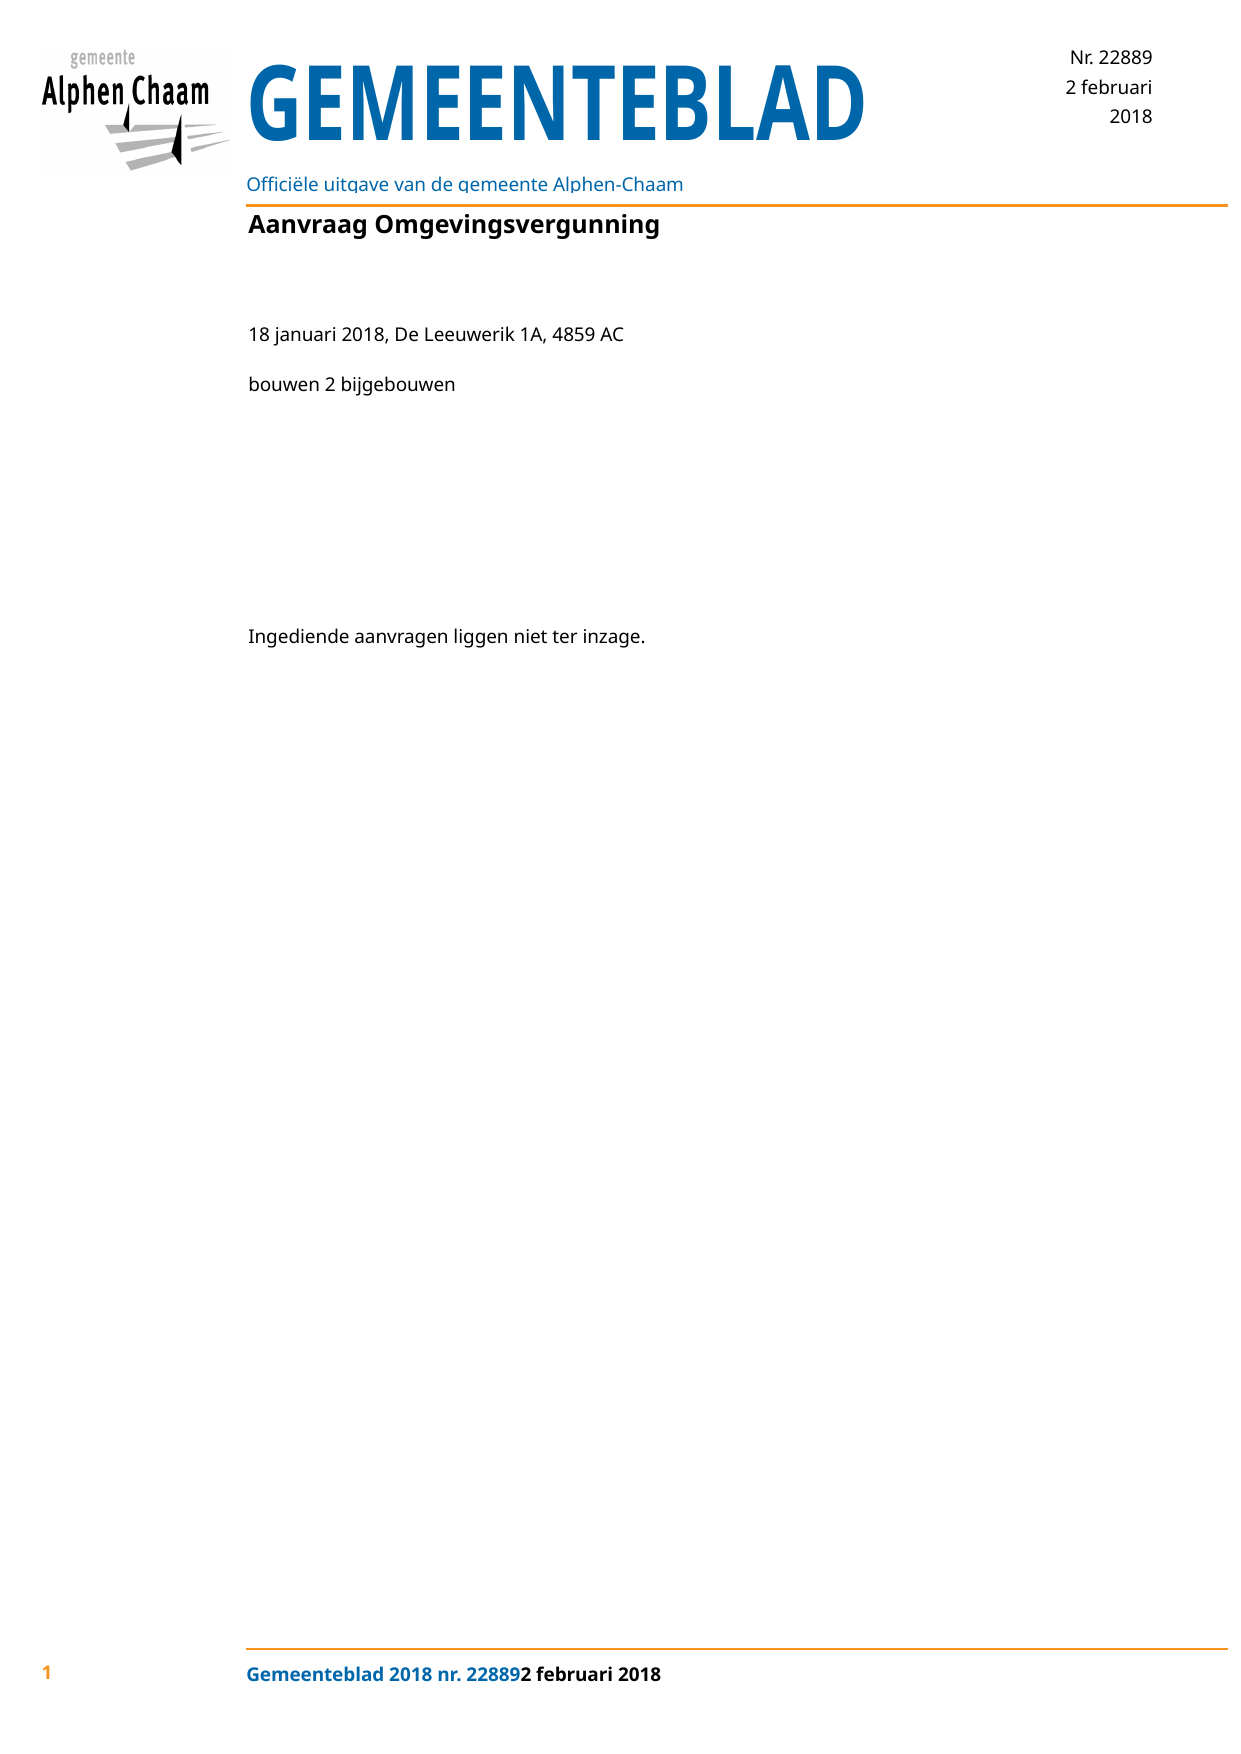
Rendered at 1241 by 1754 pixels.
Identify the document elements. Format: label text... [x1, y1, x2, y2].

picture [41, 47, 231, 172]
text Aanvraag Omgevingsvergunning [248, 207, 1152, 241]
text Ingediende aanvragen liggen niet ter inzage. [248, 623, 1152, 649]
text bouwen 2 bijgebouwen [248, 371, 1152, 397]
text 18 januari 2018, De Leeuwerik 1A, 4859 AC [248, 321, 1152, 346]
